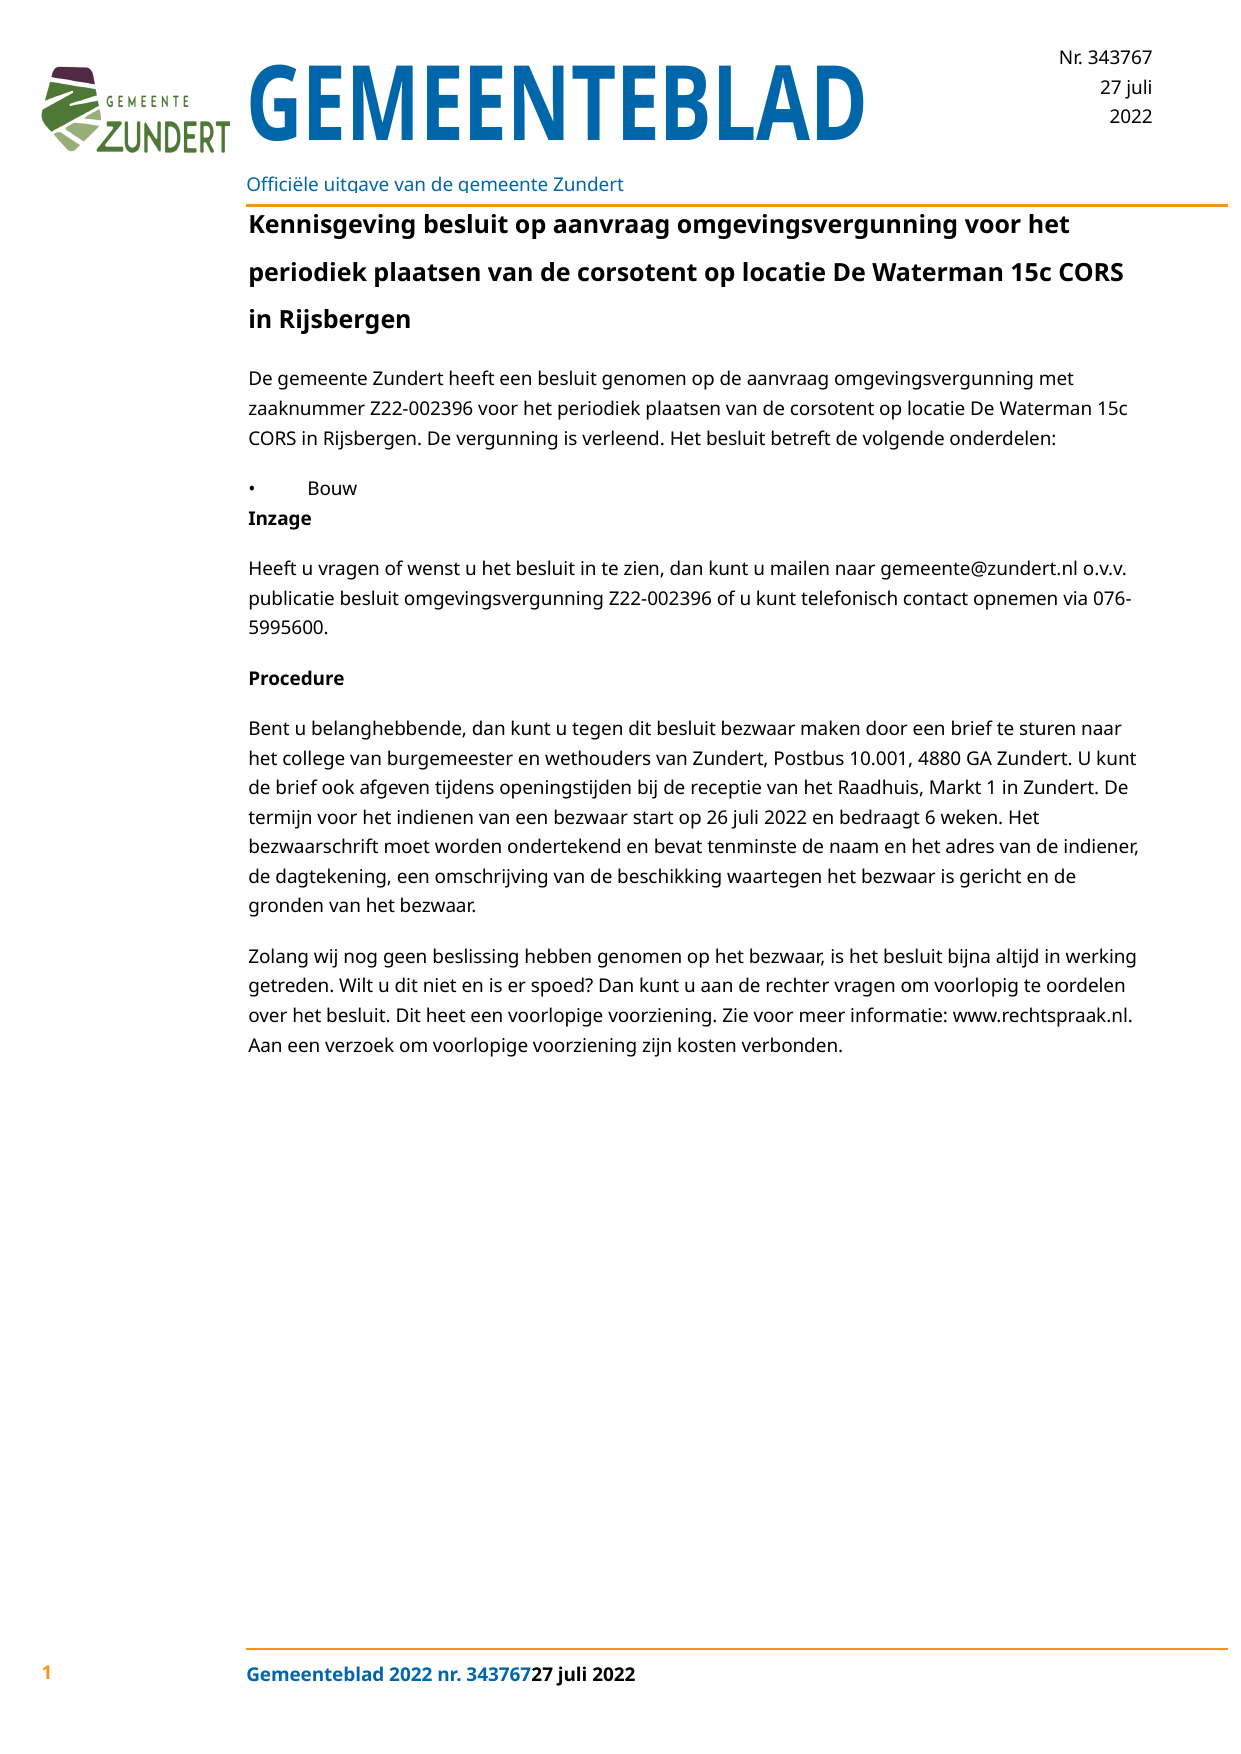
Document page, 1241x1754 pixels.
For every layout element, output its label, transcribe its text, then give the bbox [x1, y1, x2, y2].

picture [41, 47, 231, 172]
text Heeft u vragen of wenst u het besluit in te zien, dan kunt u mailen naar gemeente@zundert.nl o.v.v. publicatie besluit omgevingsvergunning Z22-002396 of u kunt telefonisch contact opnemen via 076-5995600. [248, 555, 1152, 640]
text Procedure [248, 665, 1152, 690]
text Kennisgeving besluit op aanvraag omgevingsvergunning voor het periodiek plaatsen van de corsotent op locatie De Waterman 15c CORS in Rijsbergen [248, 207, 1152, 336]
list Bouw [248, 475, 1152, 501]
text Inzage [248, 505, 1152, 530]
text De gemeente Zundert heeft een besluit genomen op de aanvraag omgevingsvergunning met zaaknummer Z22-002396 voor het periodiek plaatsen van de corsotent op locatie De Waterman 15c CORS in Rijsbergen. De vergunning is verleend. Het besluit betreft de volgende onderdelen: [248, 366, 1152, 450]
text Zolang wij nog geen beslissing hebben genomen op het bezwaar, is het besluit bijna altijd in werking getreden. Wilt u dit niet en is er spoed? Dan kunt u aan de rechter vragen om voorlopig te oordelen over het besluit. Dit heet een voorlopige voorziening. Zie voor meer informatie: www.rechtspraak.nl. Aan een verzoek om voorlopige voorziening zijn kosten verbonden. [248, 943, 1152, 1057]
text Bent u belanghebbende, dan kunt u tegen dit besluit bezwaar maken door een brief te sturen naar het college van burgemeester en wethouders van Zundert, Postbus 10.001, 4880 GA Zundert. U kunt de brief ook afgeven tijdens openingstijden bij de receptie van het Raadhuis, Markt 1 in Zundert. De termijn voor het indienen van een bezwaar start op 26 juli 2022 en bedraagt 6 weken. Het bezwaarschrift moet worden ondertekend en bevat tenminste de naam en het adres van de indiener, de dagtekening, een omschrijving van de beschikking waartegen het bezwaar is gericht en de gronden van het bezwaar. [248, 715, 1152, 918]
